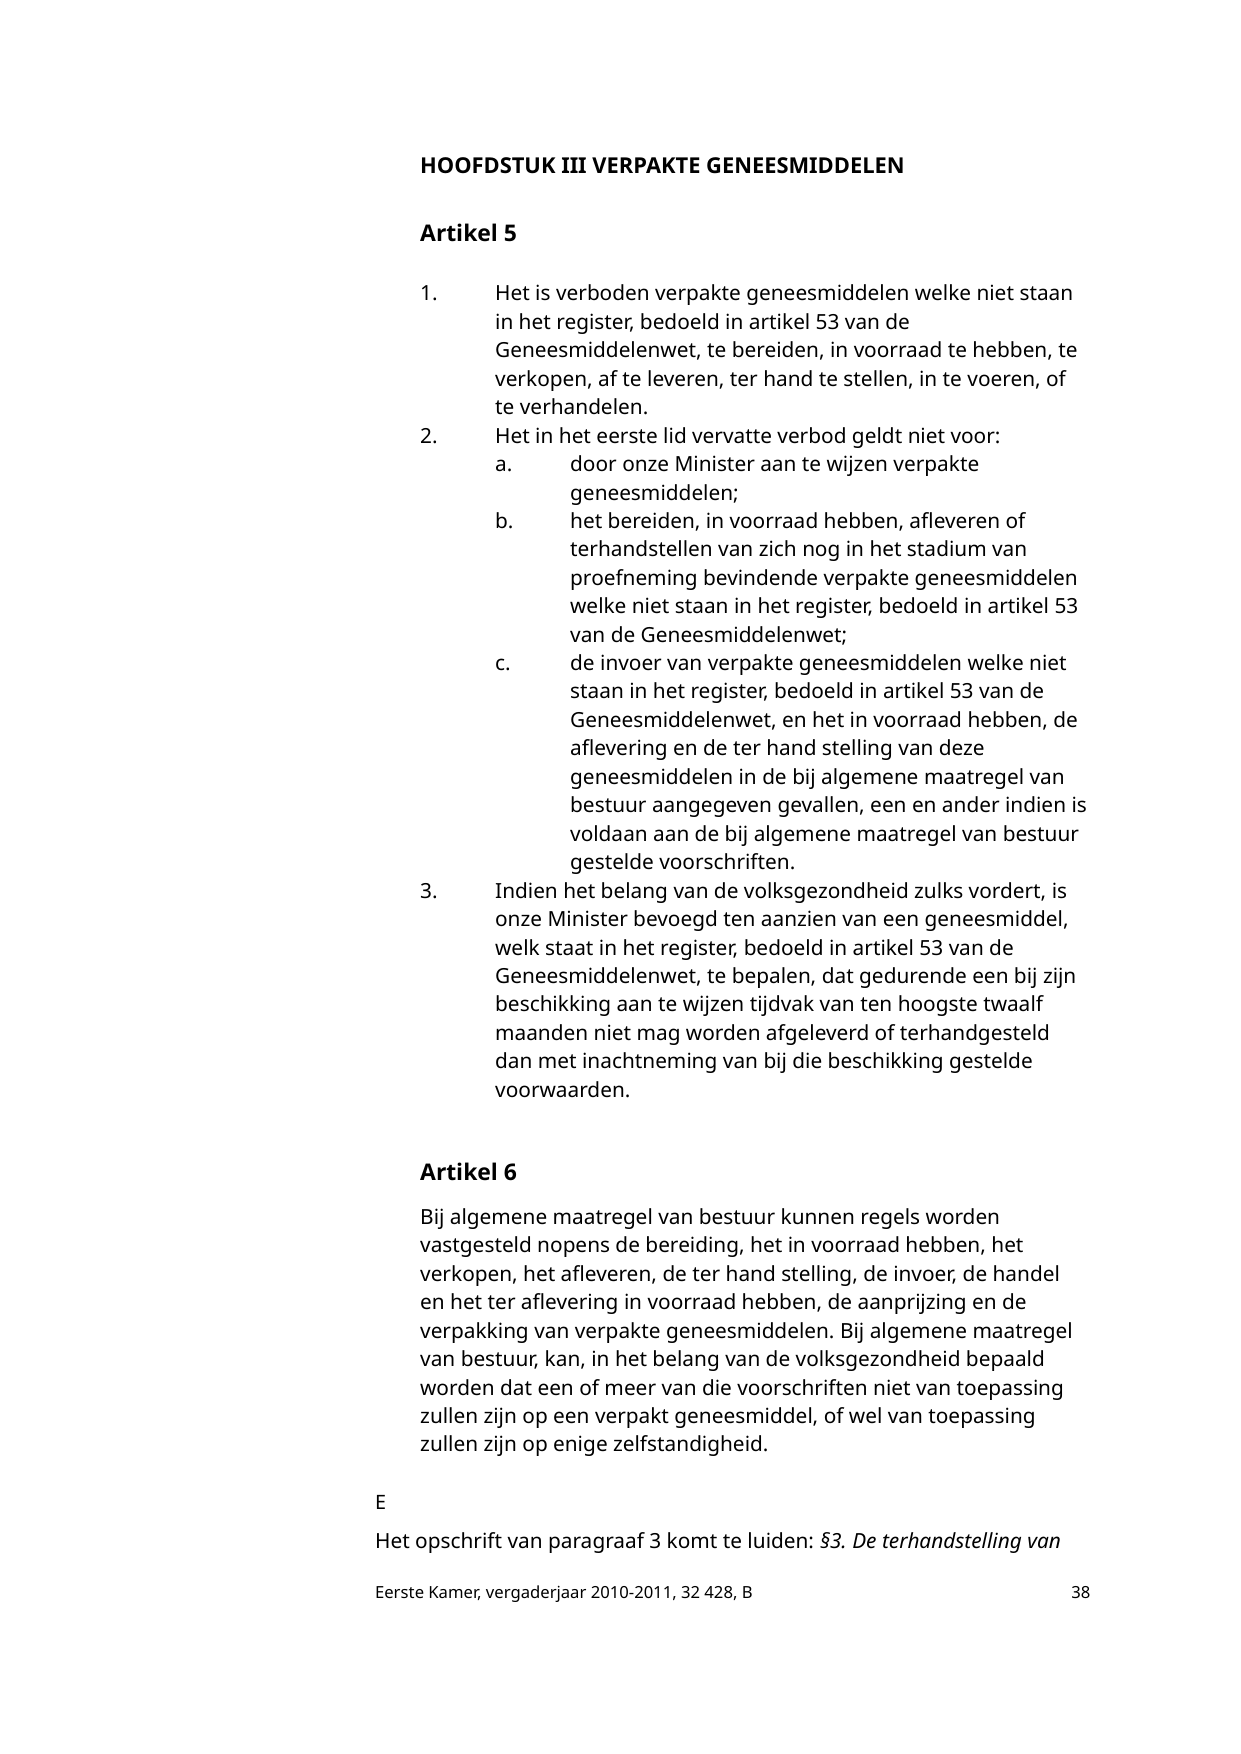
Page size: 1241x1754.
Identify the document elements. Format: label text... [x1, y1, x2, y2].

list door onze Minister aan te wijzen verpakte geneesmiddelen; [495, 449, 1090, 506]
list Indien het belang van de volksgezondheid zulks vordert, is onze Minister bevoegd ten aanzien van een geneesmiddel, welk staat in het register, bedoeld in artikel 53 van de Geneesmiddelenwet, te bepalen, dat gedurende een bij zijn beschikking aan te wijzen tijdvak van ten hoogste twaalf maanden niet mag worden afgeleverd of terhandgesteld dan met inachtneming van bij die beschikking gestelde voorwaarden. [420, 876, 1090, 1103]
list het bereiden, in voorraad hebben, afleveren of terhandstellen van zich nog in het stadium van proefneming bevindende verpakte geneesmiddelen welke niet staan in het register, bedoeld in artikel 53 van de Geneesmiddelenwet; [495, 506, 1090, 648]
list de invoer van verpakte geneesmiddelen welke niet staan in het register, bedoeld in artikel 53 van de Geneesmiddelenwet, en het in voorraad hebben, de aflevering en de ter hand stelling van deze geneesmiddelen in de bij algemene maatregel van bestuur aangegeven gevallen, een en ander indien is voldaan aan de bij algemene maatregel van bestuur gestelde voorschriften. [495, 648, 1090, 876]
text E [375, 1488, 1090, 1515]
subtitle HOOFDSTUK III VERPAKTE GENEESMIDDELEN [420, 150, 1090, 180]
text Het opschrift van paragraaf 3 komt te luiden: §3. De terhandstelling van [375, 1527, 1090, 1555]
list Het is verboden verpakte geneesmiddelen welke niet staan in het register, bedoeld in artikel 53 van de Geneesmiddelenwet, te bereiden, in voorraad te hebben, te verkopen, af te leveren, ter hand te stellen, in te voeren, of te verhandelen. [420, 278, 1090, 421]
list Het in het eerste lid vervatte verbod geldt niet voor: [420, 421, 1090, 449]
subtitle Artikel 5 [420, 217, 1090, 248]
subtitle Artikel 6 [420, 1156, 1090, 1187]
text Bij algemene maatregel van bestuur kunnen regels worden vastgesteld nopens de bereiding, het in voorraad hebben, het verkopen, het afleveren, de ter hand stelling, de invoer, de handel en het ter aflevering in voorraad hebben, de aanprijzing en de verpakking van verpakte geneesmiddelen. Bij algemene maatregel van bestuur, kan, in het belang van de volksgezondheid bepaald worden dat een of meer van die voorschriften niet van toepassing zullen zijn op een verpakt geneesmiddel, of wel van toepassing zullen zijn op enige zelfstandigheid. [420, 1202, 1090, 1458]
